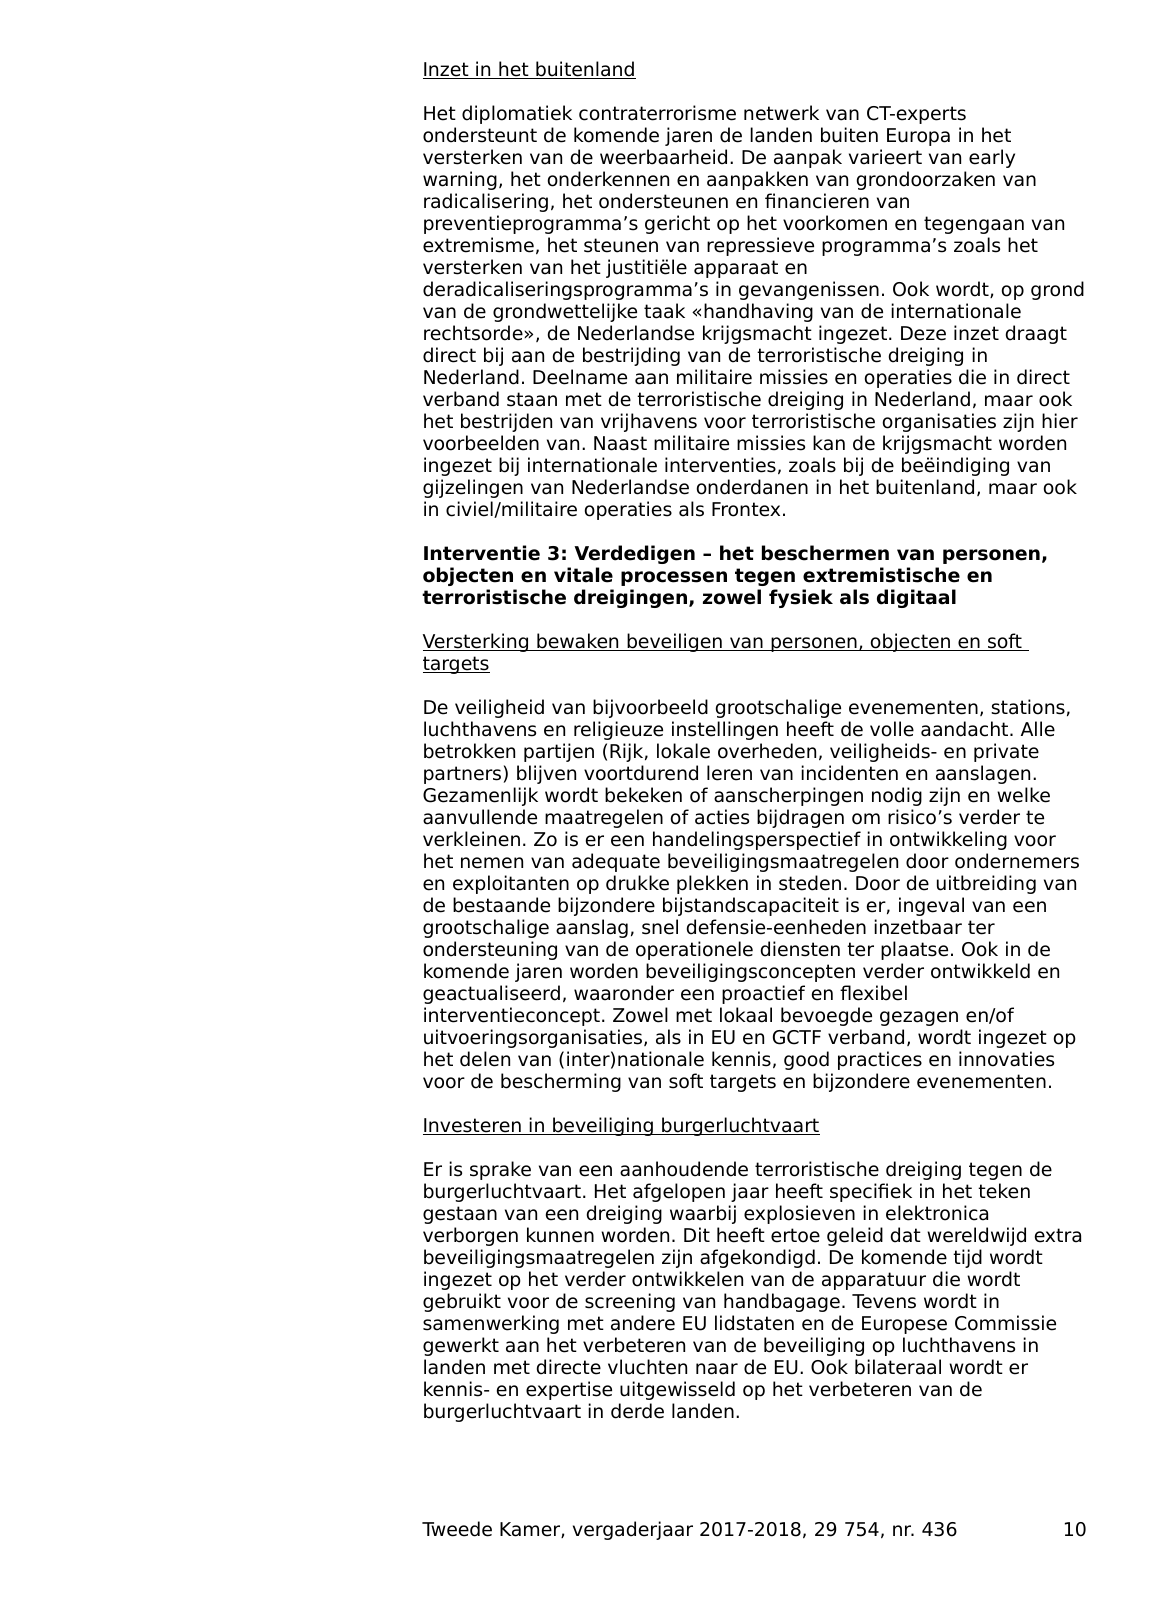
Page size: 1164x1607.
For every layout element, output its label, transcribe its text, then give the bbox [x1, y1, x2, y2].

subtitle Interventie 3: Verdedigen – het beschermen van personen, objecten en vitale processen tegen extremistische en terroristische dreigingen, zowel fysiek als digitaal [422, 543, 1087, 609]
subtitle Investeren in beveiliging burgerluchtvaart [422, 1115, 1087, 1137]
text De veiligheid van bijvoorbeeld grootschalige evenementen, stations, luchthavens en religieuze instellingen heeft de volle aandacht. Alle betrokken partijen (Rijk, lokale overheden, veiligheids- en private partners) blijven voortdurend leren van incidenten en aanslagen. Gezamenlijk wordt bekeken of aanscherpingen nodig zijn en welke aanvullende maatregelen of acties bijdragen om risico’s verder te verkleinen. Zo is er een handelingsperspectief in ontwikkeling voor het nemen van adequate beveiligingsmaatregelen door ondernemers en exploitanten op drukke plekken in steden. Door de uitbreiding van de bestaande bijzondere bijstandscapaciteit is er, ingeval van een grootschalige aanslag, snel defensie-eenheden inzetbaar ter ondersteuning van de operationele diensten ter plaatse. Ook in de komende jaren worden beveiligingsconcepten verder ontwikkeld en geactualiseerd, waaronder een proactief en flexibel interventieconcept. Zowel met lokaal bevoegde gezagen en/of uitvoeringsorganisaties, als in EU en GCTF verband, wordt ingezet op het delen van (inter)nationale kennis, good practices en innovaties voor de bescherming van soft targets en bijzondere evenementen. [422, 697, 1087, 1093]
text Het diplomatiek contraterrorisme netwerk van CT-experts ondersteunt de komende jaren de landen buiten Europa in het versterken van de weerbaarheid. De aanpak varieert van early warning, het onderkennen en aanpakken van grondoorzaken van radicalisering, het ondersteunen en financieren van preventieprogramma’s gericht op het voorkomen en tegengaan van extremisme, het steunen van repressieve programma’s zoals het versterken van het justitiële apparaat en deradicaliseringsprogramma’s in gevangenissen. Ook wordt, op grond van de grondwettelijke taak «handhaving van de internationale rechtsorde», de Nederlandse krijgsmacht ingezet. Deze inzet draagt direct bij aan de bestrijding van de terroristische dreiging in Nederland. Deelname aan militaire missies en operaties die in direct verband staan met de terroristische dreiging in Nederland, maar ook het bestrijden van vrijhavens voor terroristische organisaties zijn hier voorbeelden van. Naast militaire missies kan de krijgsmacht worden ingezet bij internationale interventies, zoals bij de beëindiging van gijzelingen van Nederlandse onderdanen in het buitenland, maar ook in civiel/militaire operaties als Frontex. [422, 103, 1087, 521]
subtitle Inzet in het buitenland [422, 59, 1087, 81]
text Er is sprake van een aanhoudende terroristische dreiging tegen de burgerluchtvaart. Het afgelopen jaar heeft specifiek in het teken gestaan van een dreiging waarbij explosieven in elektronica verborgen kunnen worden. Dit heeft ertoe geleid dat wereldwijd extra beveiligingsmaatregelen zijn afgekondigd. De komende tijd wordt ingezet op het verder ontwikkelen van de apparatuur die wordt gebruikt voor de screening van handbagage. Tevens wordt in samenwerking met andere EU lidstaten en de Europese Commissie gewerkt aan het verbeteren van de beveiliging op luchthavens in landen met directe vluchten naar de EU. Ook bilateraal wordt er kennis- en expertise uitgewisseld op het verbeteren van de burgerluchtvaart in derde landen. [422, 1159, 1087, 1423]
subtitle Versterking bewaken beveiligen van personen, objecten en soft targets [422, 631, 1087, 675]
